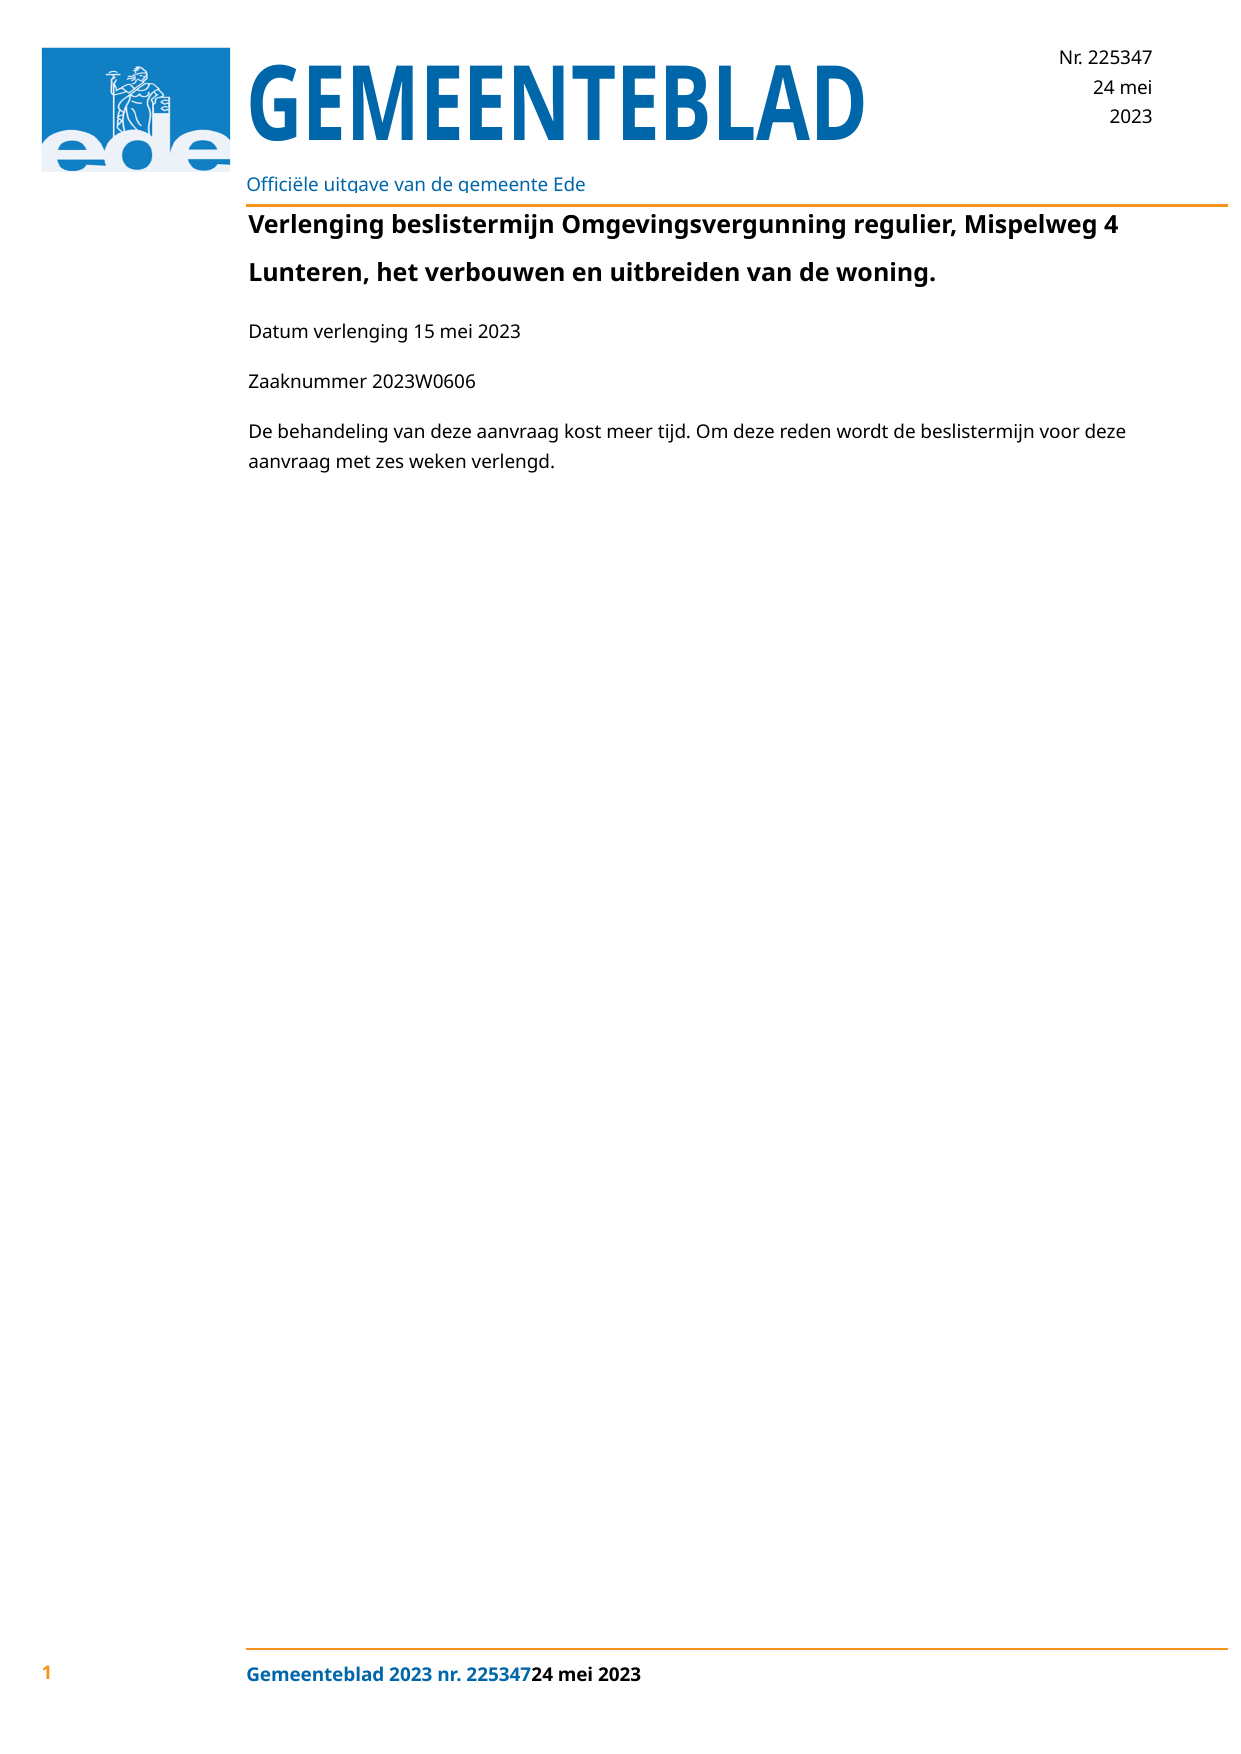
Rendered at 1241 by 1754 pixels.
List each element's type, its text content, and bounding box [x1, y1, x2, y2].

text Verlenging beslistermijn Omgevingsvergunning regulier, Mispelweg 4 Lunteren, het verbouwen en uitbreiden van de woning. [248, 207, 1152, 288]
text De behandeling van deze aanvraag kost meer tijd. Om deze reden wordt de beslistermijn voor deze aanvraag met zes weken verlengd. [248, 419, 1152, 474]
text Datum verlenging 15 mei 2023 [248, 318, 1152, 344]
text Zaaknummer 2023W0606 [248, 368, 1152, 394]
picture [41, 47, 231, 172]
